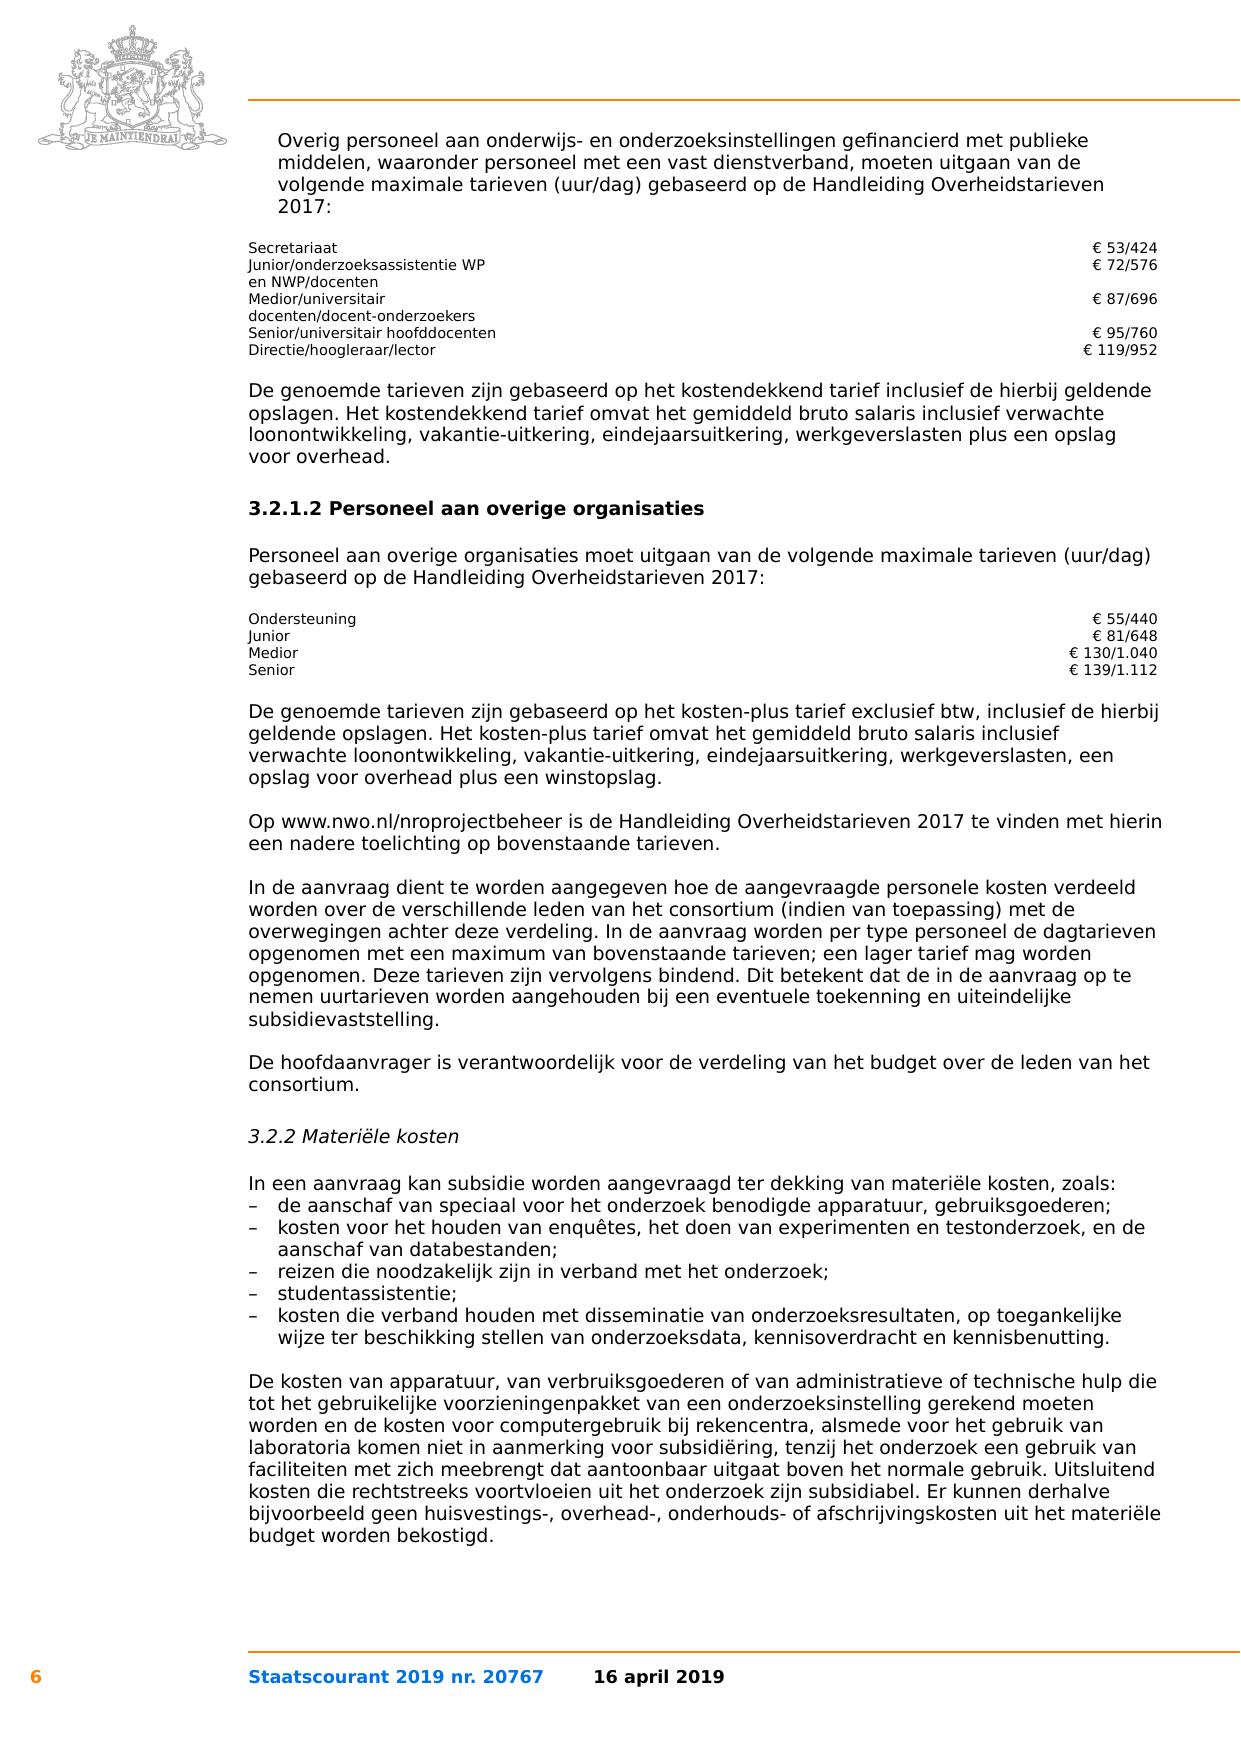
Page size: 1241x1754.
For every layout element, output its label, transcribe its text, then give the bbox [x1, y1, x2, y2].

table_cell € 130/1.040 [532, 645, 1163, 662]
text In een aanvraag kan subsidie worden aangevraagd ter dekking van materiële kosten, zoals: [248, 1173, 1163, 1195]
table_cell € 72/576 [507, 257, 1163, 291]
text – kosten voor het houden van enquêtes, het doen van experimenten en testonderzoek, en de aanschaf van databestanden; [248, 1217, 1163, 1261]
table_cell Junior [248, 628, 532, 645]
subtitle 3.2.1.2 Personeel aan overige organisaties [248, 498, 1163, 520]
text De genoemde tarieven zijn gebaseerd op het kostendekkend tarief inclusief de hierbij geldende opslagen. Het kostendekkend tarief omvat het gemiddeld bruto salaris inclusief verwachte loonontwikkeling, vakantie-uitkering, eindejaarsuitkering, werkgeverslasten plus een opslag voor overhead. [248, 380, 1163, 468]
table_cell Senior [248, 662, 532, 679]
table_cell € 81/648 [532, 628, 1163, 645]
table_cell Senior/universitair hoofddocenten [248, 325, 507, 342]
table_cell € 139/1.112 [532, 662, 1163, 679]
picture [38, 25, 227, 150]
text – de aanschaf van speciaal voor het onderzoek benodigde apparatuur, gebruiksgoederen; [248, 1195, 1163, 1217]
subtitle 3.2.2 Materiële kosten [248, 1126, 1163, 1148]
text – reizen die noodzakelijk zijn in verband met het onderzoek; [248, 1261, 1163, 1283]
text Overig personeel aan onderwijs- en onderzoeksinstellingen gefinancierd met publieke middelen, waaronder personeel met een vast dienstverband, moeten uitgaan van de volgende maximale tarieven (uur/dag) gebaseerd op de Handleiding Overheidstarieven 2017: [277, 130, 1163, 218]
table_cell € 119/952 [507, 342, 1163, 358]
table_header Secretariaat [248, 240, 507, 257]
text – studentassistentie; [248, 1283, 1163, 1305]
text De hoofdaanvrager is verantwoordelijk voor de verdeling van het budget over de leden van het consortium. [248, 1052, 1163, 1096]
text In de aanvraag dient te worden aangegeven hoe de aangevraagde personele kosten verdeeld worden over de verschillende leden van het consortium (indien van toepassing) met de overwegingen achter deze verdeling. In de aanvraag worden per type personeel de dagtarieven opgenomen met een maximum van bovenstaande tarieven; een lager tarief mag worden opgenomen. Deze tarieven zijn vervolgens bindend. Dit betekent dat de in de aanvraag op te nemen uurtarieven worden aangehouden bij een eventuele toekenning en uiteindelijke subsidievaststelling. [248, 877, 1163, 1030]
table_header € 53/424 [507, 240, 1163, 257]
text Op www.nwo.nl/nroprojectbeheer is de Handleiding Overheidstarieven 2017 te vinden met hierin een nadere toelichting op bovenstaande tarieven. [248, 811, 1163, 855]
table_cell € 87/696 [507, 291, 1163, 324]
table_header Ondersteuning [248, 611, 532, 628]
table_cell Junior/onderzoeksassistentie WP en NWP/docenten [248, 257, 507, 291]
text Personeel aan overige organisaties moet uitgaan van de volgende maximale tarieven (uur/dag) gebaseerd op de Handleiding Overheidstarieven 2017: [248, 545, 1163, 589]
table_cell Medior [248, 645, 532, 662]
text De kosten van apparatuur, van verbruiksgoederen of van administratieve of technische hulp die tot het gebruikelijke voorzieningenpakket van een onderzoeksinstelling gerekend moeten worden en de kosten voor computergebruik bij rekencentra, alsmede voor het gebruik van laboratoria komen niet in aanmerking voor subsidiëring, tenzij het onderzoek een gebruik van faciliteiten met zich meebrengt dat aantoonbaar uitgaat boven het normale gebruik. Uitsluitend kosten die rechtstreeks voortvloeien uit het onderzoek zijn subsidiabel. Er kunnen derhalve bijvoorbeeld geen huisvestings-, overhead-, onderhouds- of afschrijvingskosten uit het materiële budget worden bekostigd. [248, 1371, 1163, 1547]
table_cell Medior/universitair docenten/docent-onderzoekers [248, 291, 507, 324]
table_header € 55/440 [532, 611, 1163, 628]
text De genoemde tarieven zijn gebaseerd op het kosten-plus tarief exclusief btw, inclusief de hierbij geldende opslagen. Het kosten-plus tarief omvat het gemiddeld bruto salaris inclusief verwachte loonontwikkeling, vakantie-uitkering, eindejaarsuitkering, werkgeverslasten, een opslag voor overhead plus een winstopslag. [248, 701, 1163, 789]
table_cell € 95/760 [507, 325, 1163, 342]
text – kosten die verband houden met disseminatie van onderzoeksresultaten, op toegankelijke wijze ter beschikking stellen van onderzoeksdata, kennisoverdracht en kennisbenutting. [248, 1305, 1163, 1349]
table_cell Directie/hoogleraar/lector [248, 342, 507, 358]
